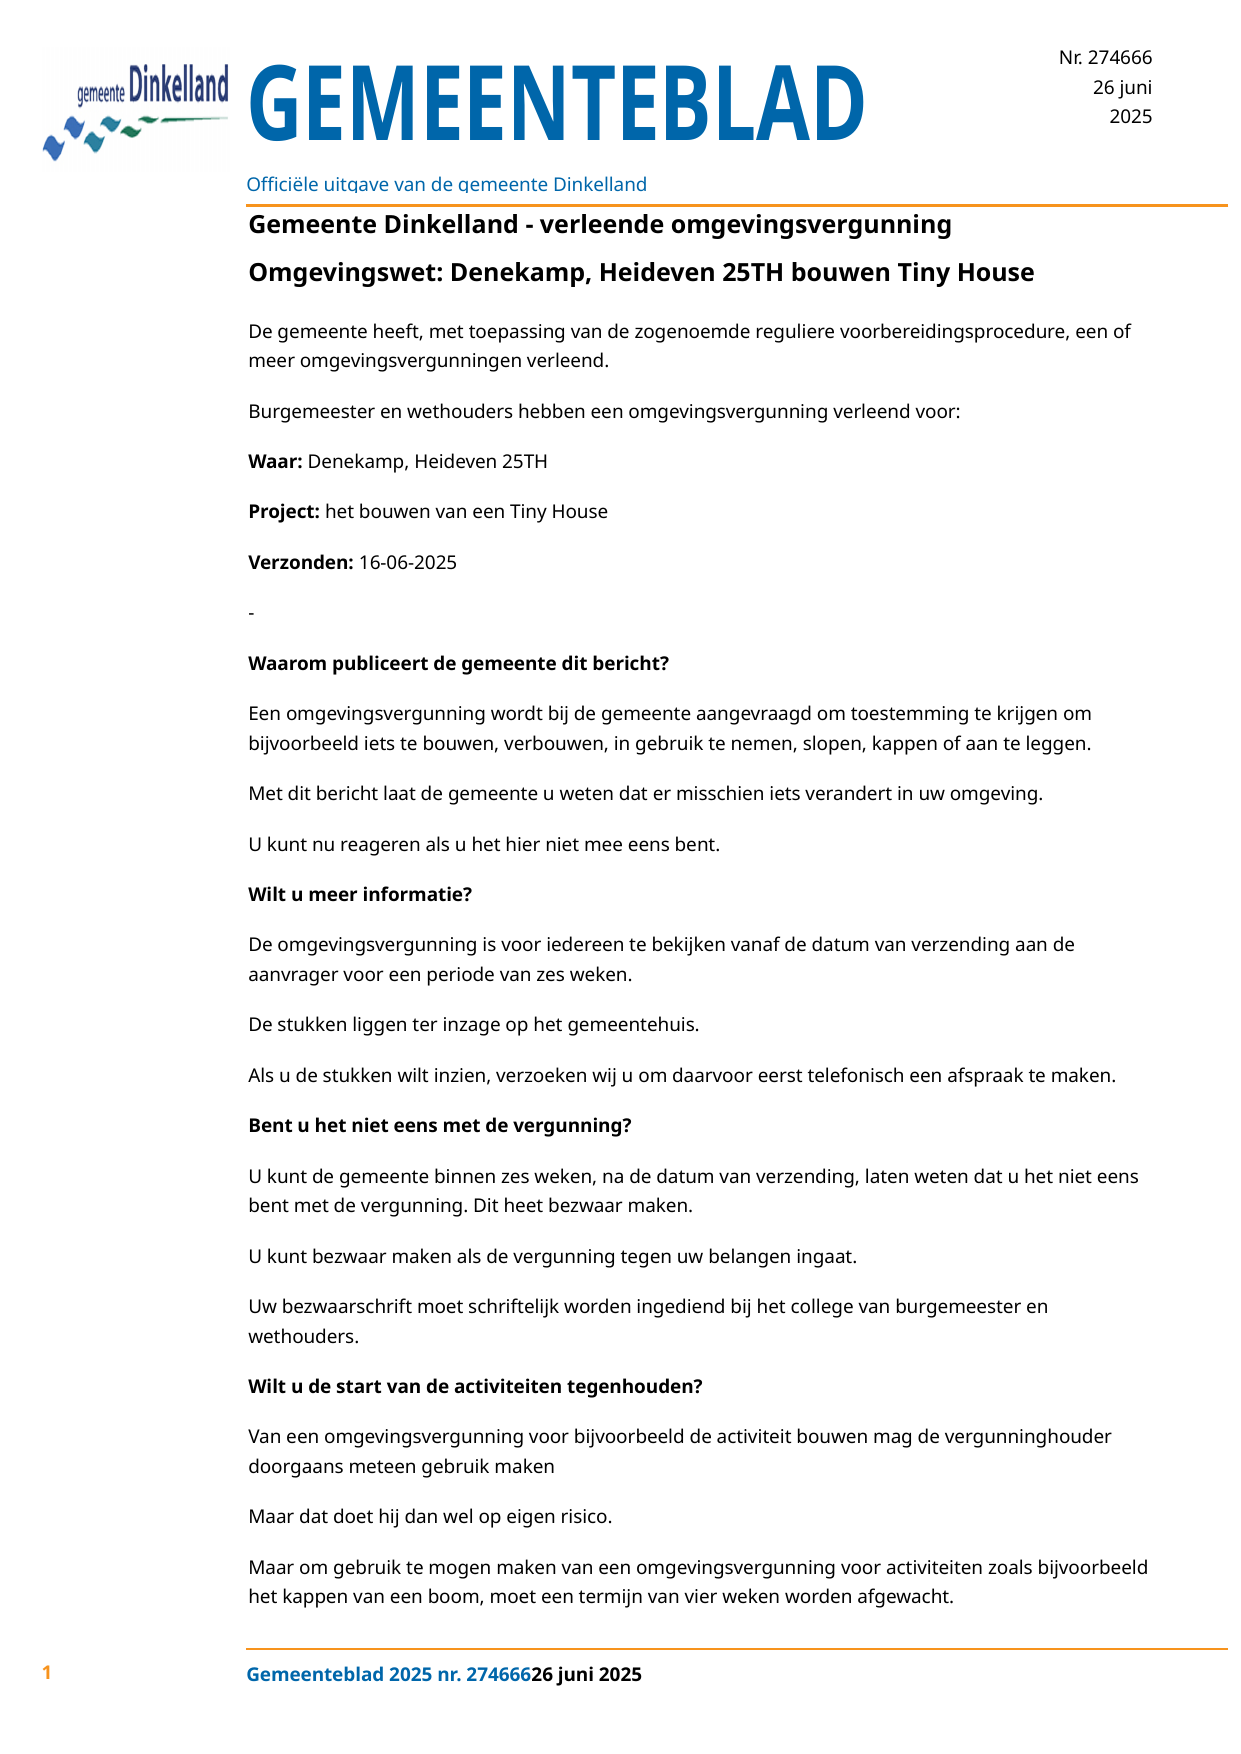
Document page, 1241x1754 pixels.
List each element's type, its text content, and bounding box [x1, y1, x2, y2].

text De stukken liggen ter inzage op het gemeentehuis. [248, 1012, 1152, 1037]
text Waarom publiceert de gemeente dit bericht? [248, 650, 1152, 676]
text Met dit bericht laat de gemeente u weten dat er misschien iets verandert in uw omgeving. [248, 780, 1152, 806]
text Gemeente Dinkelland - verleende omgevingsvergunning Omgevingswet: Denekamp, Heideven 25TH bouwen Tiny House [248, 207, 1152, 288]
text Verzonden: 16-06-2025 [248, 549, 1152, 575]
text Als u de stukken wilt inzien, verzoeken wij u om daarvoor eerst telefonisch een afspraak te maken. [248, 1062, 1152, 1088]
text U kunt de gemeente binnen zes weken, na de datum van verzending, laten weten dat u het niet eens bent met de vergunning. Dit heet bezwaar maken. [248, 1163, 1152, 1218]
text U kunt bezwaar maken als de vergunning tegen uw belangen ingaat. [248, 1243, 1152, 1269]
text Maar dat doet hij dan wel op eigen risico. [248, 1504, 1152, 1529]
text Uw bezwaarschrift moet schriftelijk worden ingediend bij het college van burgemeester en wethouders. [248, 1293, 1152, 1349]
text U kunt nu reageren als u het hier niet mee eens bent. [248, 831, 1152, 857]
text Een omgevingsvergunning wordt bij de gemeente aangevraagd om toestemming te krijgen om bijvoorbeeld iets te bouwen, verbouwen, in gebruik te nemen, slopen, kappen of aan te leggen. [248, 700, 1152, 756]
text Maar om gebruik te mogen maken van een omgevingsvergunning voor activiteiten zoals bijvoorbeeld het kappen van een boom, moet een termijn van vier weken worden afgewacht. [248, 1554, 1152, 1609]
text Waar: Denekamp, Heideven 25TH [248, 448, 1152, 474]
text Project: het bouwen van een Tiny House [248, 499, 1152, 524]
text Van een omgevingsvergunning voor bijvoorbeeld de activiteit bouwen mag de vergunninghouder doorgaans meteen gebruik maken [248, 1424, 1152, 1479]
text Wilt u meer informatie? [248, 881, 1152, 907]
text De omgevingsvergunning is voor iedereen te bekijken vanaf de datum van verzending aan de aanvrager voor een periode van zes weken. [248, 932, 1152, 987]
picture [41, 47, 231, 172]
text De gemeente heeft, met toepassing van de zogenoemde reguliere voorbereidingsprocedure, een of meer omgevingsvergunningen verleend. [248, 318, 1152, 373]
text Bent u het niet eens met de vergunning? [248, 1112, 1152, 1138]
text Wilt u de start van de activiteiten tegenhouden? [248, 1373, 1152, 1399]
text - [248, 599, 1152, 625]
text Burgemeester en wethouders hebben een omgevingsvergunning verleend voor: [248, 398, 1152, 424]
